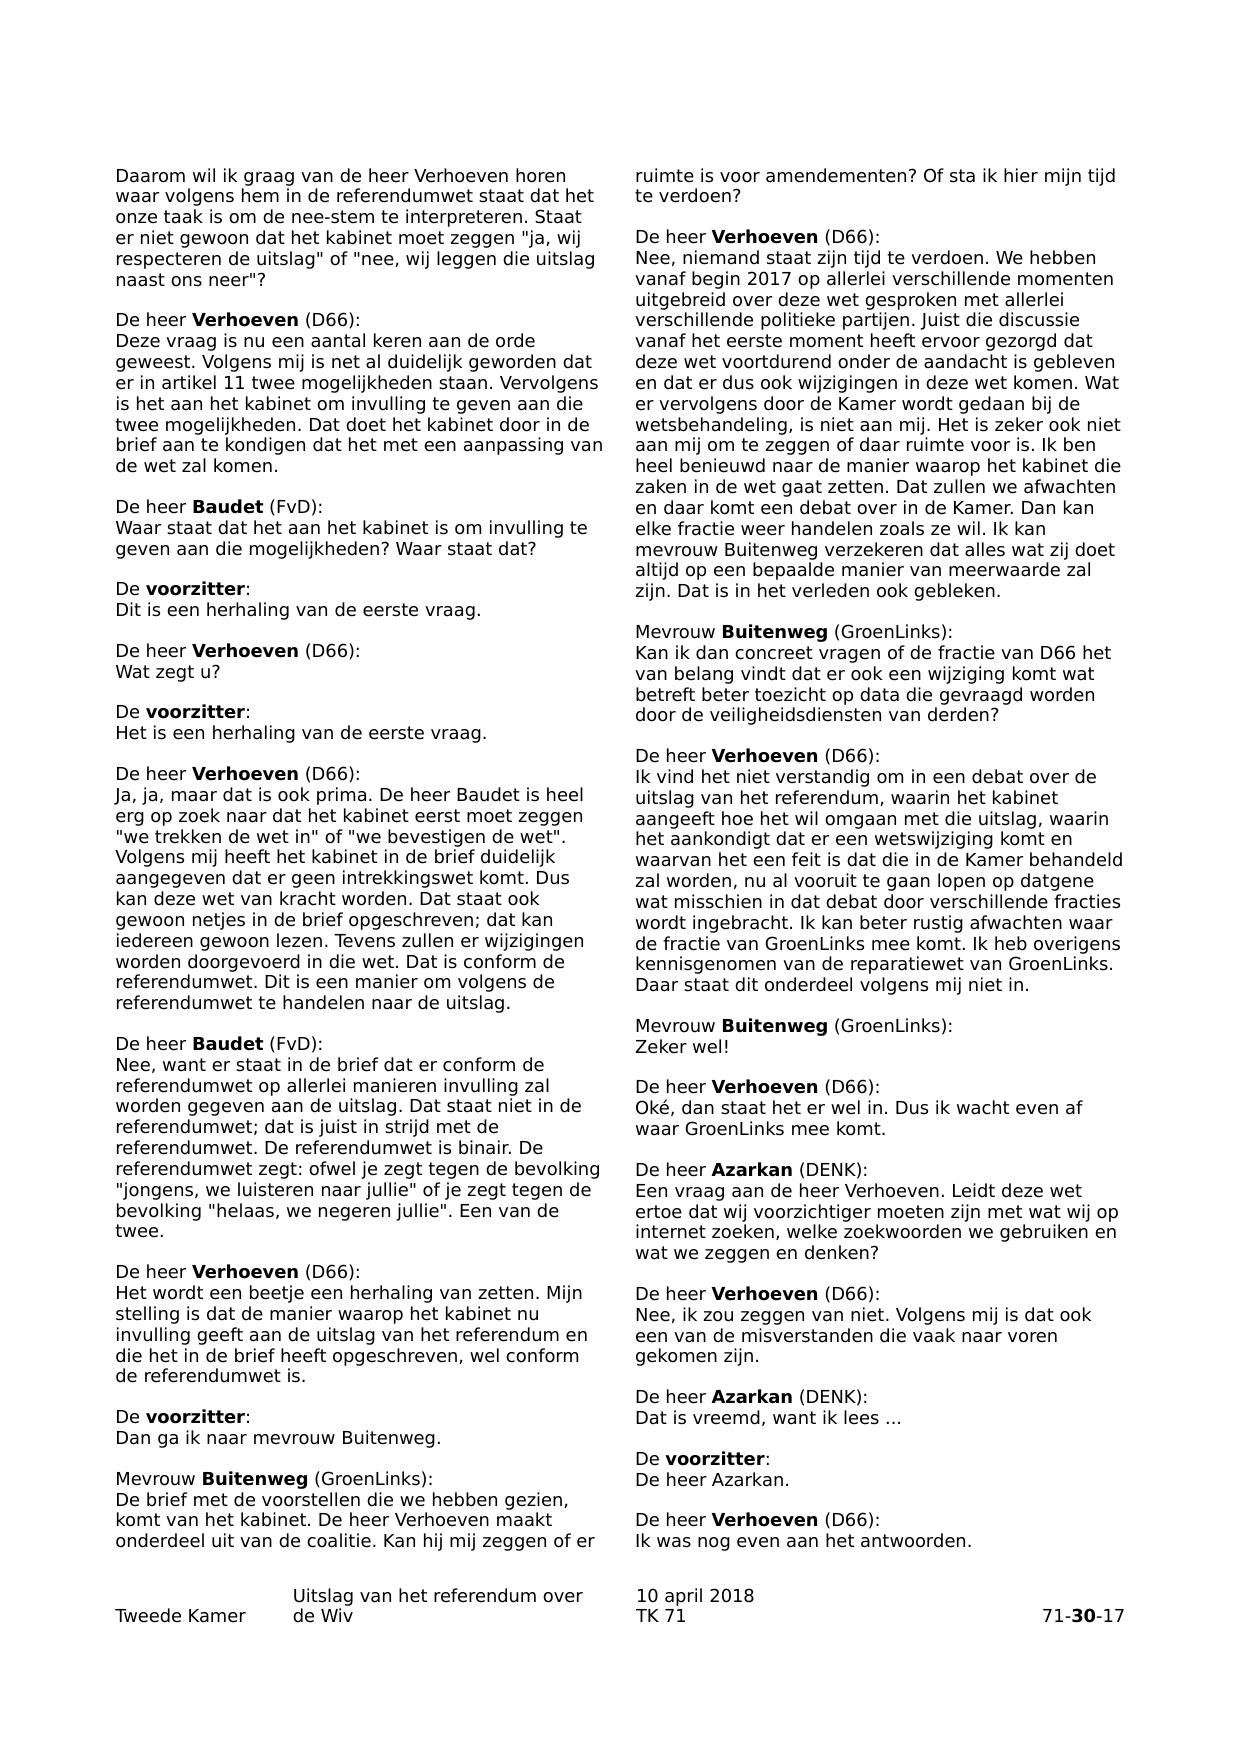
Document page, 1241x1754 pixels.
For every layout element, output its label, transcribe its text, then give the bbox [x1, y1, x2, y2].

text De voorzitter: [115, 702, 605, 723]
text De voorzitter: [115, 1407, 605, 1428]
text Dan ga ik naar mevrouw Buitenweg. [115, 1428, 605, 1448]
text De heer Verhoeven (D66): [635, 1077, 1125, 1098]
text De heer Verhoeven (D66): [115, 1262, 605, 1283]
text Daarom wil ik graag van de heer Verhoeven horen waar volgens hem in de referendumwet staat dat het onze taak is om de nee-stem te interpreteren. Staat er niet gewoon dat het kabinet moet zeggen "ja, wij respecteren de uitslag" of "nee, wij leggen die uitslag naast ons neer"? [115, 165, 605, 290]
text Mevrouw Buitenweg (GroenLinks): [635, 1016, 1125, 1037]
text Mevrouw Buitenweg (GroenLinks): [635, 622, 1125, 643]
text Het is een herhaling van de eerste vraag. [115, 723, 605, 744]
text De heer Verhoeven (D66): [115, 310, 605, 331]
text De voorzitter: [635, 1449, 1125, 1469]
text De heer Baudet (FvD): [115, 1034, 605, 1054]
text Nee, niemand staat zijn tijd te verdoen. We hebben vanaf begin 2017 op allerlei verschillende momenten uitgebreid over deze wet gesproken met allerlei verschillende politieke partijen. Juist die discussie vanaf het eerste moment heeft ervoor gezorgd dat deze wet voortdurend onder de aandacht is gebleven en dat er dus ook wijzigingen in deze wet komen. Wat er vervolgens door de Kamer wordt gedaan bij de wetsbehandeling, is niet aan mij. Het is zeker ook niet aan mij om te zeggen of daar ruimte voor is. Ik ben heel benieuwd naar de manier waarop het kabinet die zaken in de wet gaat zetten. Dat zullen we afwachten en daar komt een debat over in de Kamer. Dan kan elke fractie weer handelen zoals ze wil. Ik kan mevrouw Buitenweg verzekeren dat alles wat zij doet altijd op een bepaalde manier van meerwaarde zal zijn. Dat is in het verleden ook gebleken. [635, 248, 1125, 602]
text Waar staat dat het aan het kabinet is om invulling te geven aan die mogelijkheden? Waar staat dat? [115, 518, 605, 559]
text De brief met de voorstellen die we hebben gezien, komt van het kabinet. De heer Verhoeven maakt onderdeel uit van de coalitie. Kan hij mij zeggen of er [115, 1489, 605, 1552]
text Kan ik dan concreet vragen of de fractie van D66 het van belang vindt dat er ook een wijziging komt wat betreft beter toezicht op data die gevraagd worden door de veiligheidsdiensten van derden? [635, 643, 1125, 726]
text De voorzitter: [115, 579, 605, 600]
text De heer Azarkan (DENK): [635, 1160, 1125, 1181]
text De heer Verhoeven (D66): [635, 746, 1125, 767]
text Ik vind het niet verstandig om in een debat over de uitslag van het referendum, waarin het kabinet aangeeft hoe het wil omgaan met die uitslag, waarin het aankondigt dat er een wetswijziging komt en waarvan het een feit is dat die in de Kamer behandeld zal worden, nu al vooruit te gaan lopen op datgene wat misschien in dat debat door verschillende fracties wordt ingebracht. Ik kan beter rustig afwachten waar de fractie van GroenLinks mee komt. Ik heb overigens kennisgenomen van de reparatiewet van GroenLinks. Daar staat dit onderdeel volgens mij niet in. [635, 767, 1125, 996]
text Deze vraag is nu een aantal keren aan de orde geweest. Volgens mij is net al duidelijk geworden dat er in artikel 11 twee mogelijkheden staan. Vervolgens is het aan het kabinet om invulling te geven aan die twee mogelijkheden. Dat doet het kabinet door in de brief aan te kondigen dat het met een aanpassing van de wet zal komen. [115, 331, 605, 477]
text Dat is vreemd, want ik lees ... [635, 1408, 1125, 1429]
text Zeker wel! [635, 1037, 1125, 1057]
text De heer Verhoeven (D66): [635, 227, 1125, 248]
text De heer Azarkan (DENK): [635, 1387, 1125, 1408]
text Een vraag aan de heer Verhoeven. Leidt deze wet ertoe dat wij voorzichtiger moeten zijn met wat wij op internet zoeken, welke zoekwoorden we gebruiken en wat we zeggen en denken? [635, 1181, 1125, 1264]
text De heer Verhoeven (D66): [115, 641, 605, 662]
text Wat zegt u? [115, 662, 605, 682]
text ruimte is voor amendementen? Of sta ik hier mijn tijd te verdoen? [635, 165, 1125, 207]
text Oké, dan staat het er wel in. Dus ik wacht even af waar GroenLinks mee komt. [635, 1098, 1125, 1140]
text Mevrouw Buitenweg (GroenLinks): [115, 1468, 605, 1489]
text Het wordt een beetje een herhaling van zetten. Mijn stelling is dat de manier waarop het kabinet nu invulling geeft aan de uitslag van het referendum en die het in de brief heeft opgeschreven, wel conform de referendumwet is. [115, 1283, 605, 1387]
text Ik was nog even aan het antwoorden. [635, 1531, 1125, 1552]
text Dit is een herhaling van de eerste vraag. [115, 600, 605, 621]
text Ja, ja, maar dat is ook prima. De heer Baudet is heel erg op zoek naar dat het kabinet eerst moet zeggen "we trekken de wet in" of "we bevestigen de wet". Volgens mij heeft het kabinet in de brief duidelijk aangegeven dat er geen intrekkingswet komt. Dus kan deze wet van kracht worden. Dat staat ook gewoon netjes in de brief opgeschreven; dat kan iedereen gewoon lezen. Tevens zullen er wijzigingen worden doorgevoerd in die wet. Dat is conform de referendumwet. Dit is een manier om volgens de referendumwet te handelen naar de uitslag. [115, 785, 605, 1014]
text De heer Verhoeven (D66): [635, 1284, 1125, 1304]
text De heer Azarkan. [635, 1469, 1125, 1490]
text De heer Verhoeven (D66): [115, 764, 605, 785]
text Nee, want er staat in de brief dat er conform de referendumwet op allerlei manieren invulling zal worden gegeven aan de uitslag. Dat staat niet in de referendumwet; dat is juist in strijd met de referendumwet. De referendumwet is binair. De referendumwet zegt: ofwel je zegt tegen de bevolking "jongens, we luisteren naar jullie" of je zegt tegen de bevolking "helaas, we negeren jullie". Een van de twee. [115, 1054, 605, 1242]
text De heer Baudet (FvD): [115, 497, 605, 518]
text De heer Verhoeven (D66): [635, 1510, 1125, 1531]
text Nee, ik zou zeggen van niet. Volgens mij is dat ook een van de misverstanden die vaak naar voren gekomen zijn. [635, 1304, 1125, 1367]
